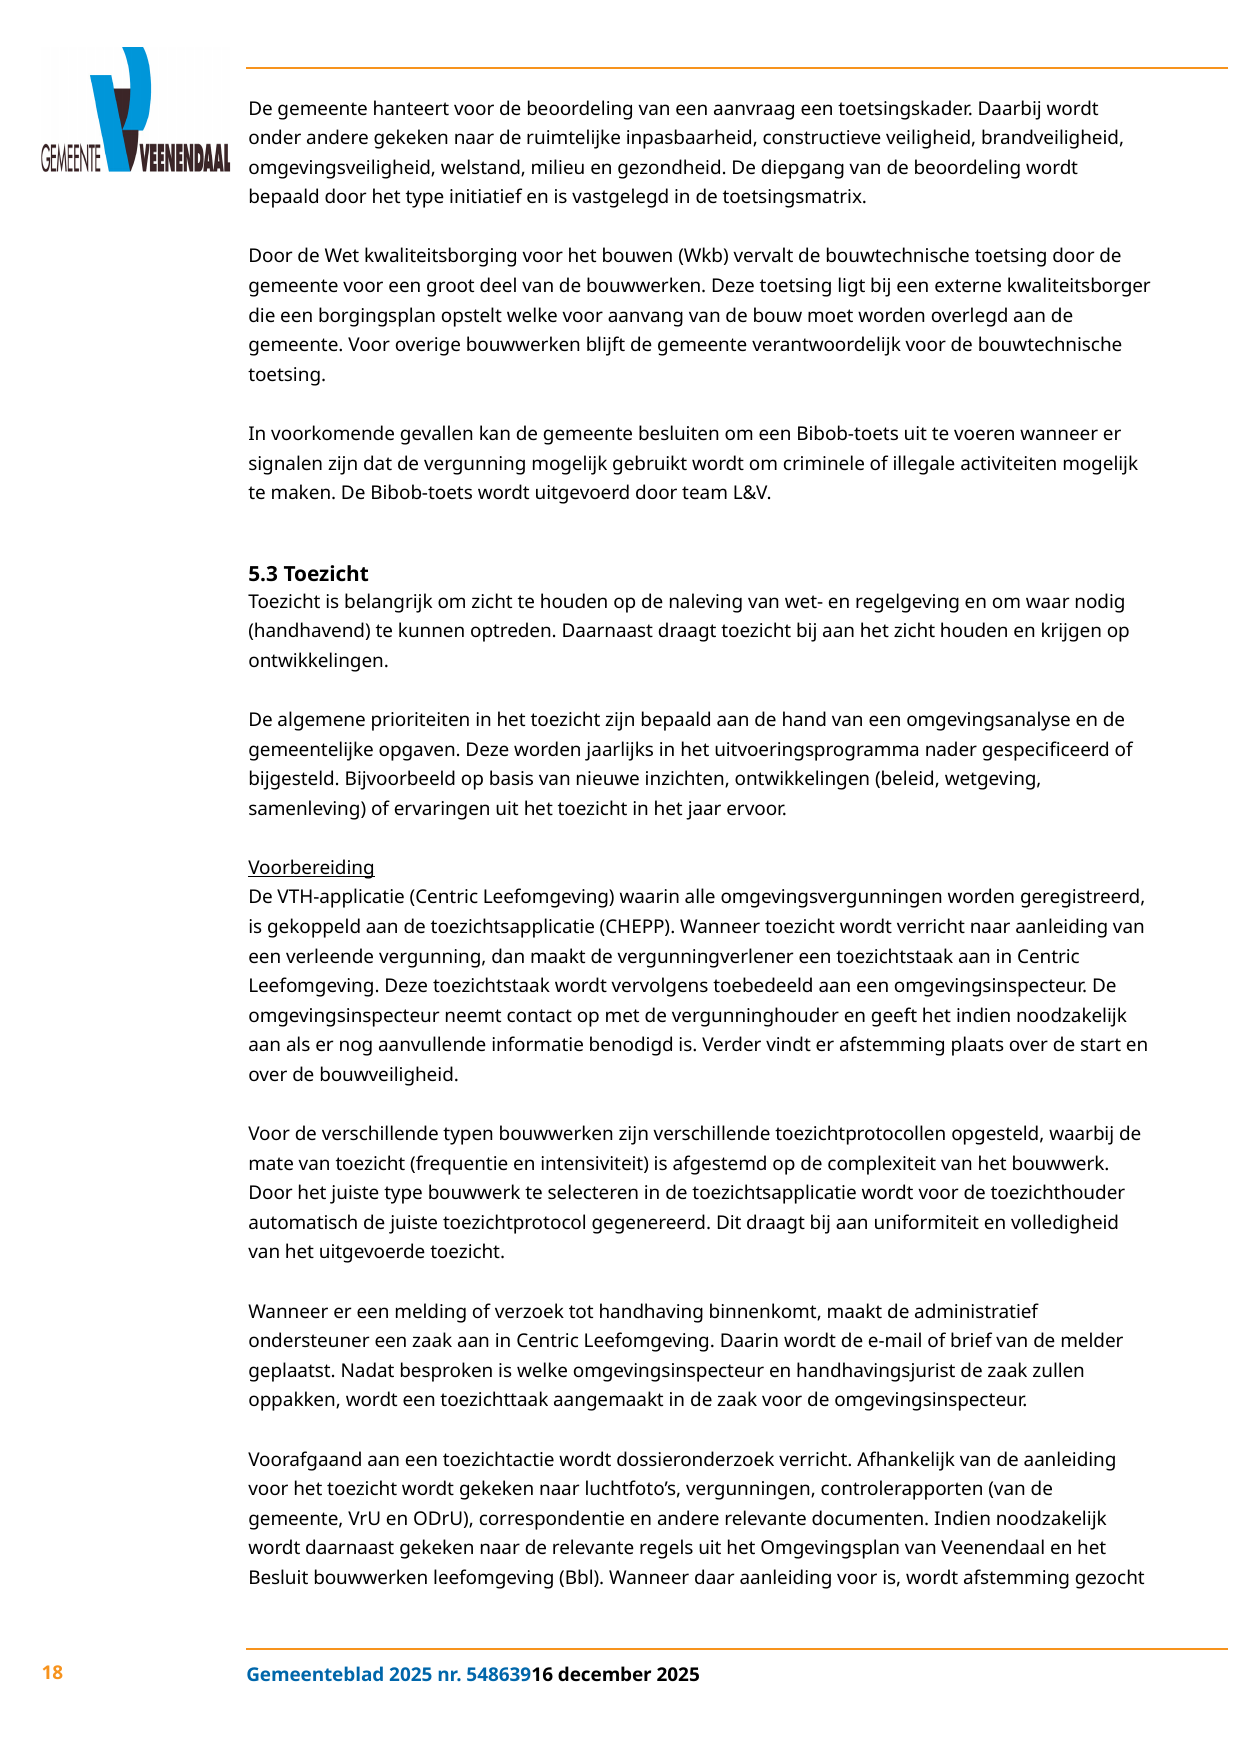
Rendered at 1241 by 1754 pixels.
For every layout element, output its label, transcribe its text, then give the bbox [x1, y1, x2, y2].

text 5.3 Toezicht [248, 559, 1152, 588]
text Voor de verschillende typen bouwwerken zijn verschillende toezichtprotocollen opgesteld, waarbij de mate van toezicht (frequentie en intensiviteit) is afgestemd op de complexiteit van het bouwwerk. Door het juiste type bouwwerk te selecteren in de toezichtsapplicatie wordt voor de toezichthouder automatisch de juiste toezichtprotocol gegenereerd. Dit draagt bij aan uniformiteit en volledigheid van het uitgevoerde toezicht. [248, 1120, 1152, 1264]
text Door de Wet kwaliteitsborging voor het bouwen (Wkb) vervalt de bouwtechnische toetsing door de gemeente voor een groot deel van de bouwwerken. Deze toetsing ligt bij een externe kwaliteitsborger die een borgingsplan opstelt welke voor aanvang van de bouw moet worden overlegd aan de gemeente. Voor overige bouwwerken blijft de gemeente verantwoordelijk voor de bouwtechnische toetsing. [248, 243, 1152, 387]
text Toezicht is belangrijk om zicht te houden op de naleving van wet- en regelgeving en om waar nodig (handhavend) te kunnen optreden. Daarnaast draagt toezicht bij aan het zicht houden en krijgen op ontwikkelingen. [248, 588, 1152, 673]
text Voorbereiding [248, 854, 1152, 880]
text Voorafgaand aan een toezichtactie wordt dossieronderzoek verricht. Afhankelijk van de aanleiding voor het toezicht wordt gekeken naar luchtfoto’s, vergunningen, controlerapporten (van de gemeente, VrU en ODrU), correspondentie en andere relevante documenten. Indien noodzakelijk wordt daarnaast gekeken naar de relevante regels uit het Omgevingsplan van Veenendaal en het Besluit bouwwerken leefomgeving (Bbl). Wanneer daar aanleiding voor is, wordt afstemming gezocht [248, 1446, 1152, 1590]
text De VTH-applicatie (Centric Leefomgeving) waarin alle omgevingsvergunningen worden geregistreerd, is gekoppeld aan de toezichtsapplicatie (CHEPP). Wanneer toezicht wordt verricht naar aanleiding van een verleende vergunning, dan maakt de vergunningverlener een toezichtstaak aan in Centric Leefomgeving. Deze toezichtstaak wordt vervolgens toebedeeld aan een omgevingsinspecteur. De omgevingsinspecteur neemt contact op met de vergunninghouder en geeft het indien noodzakelijk aan als er nog aanvullende informatie benodigd is. Verder vindt er afstemming plaats over de start en over de bouwveiligheid. [248, 884, 1152, 1087]
text De gemeente hanteert voor de beoordeling van een aanvraag een toetsingskader. Daarbij wordt onder andere gekeken naar de ruimtelijke inpasbaarheid, constructieve veiligheid, brandveiligheid, omgevingsveiligheid, welstand, milieu en gezondheid. De diepgang van de beoordeling wordt bepaald door het type initiatief en is vastgelegd in de toetsingsmatrix. [248, 95, 1152, 209]
text In voorkomende gevallen kan de gemeente besluiten om een Bibob-toets uit te voeren wanneer er signalen zijn dat de vergunning mogelijk gebruikt wordt om criminele of illegale activiteiten mogelijk te maken. De Bibob-toets wordt uitgevoerd door team L&V. [248, 420, 1152, 505]
picture [41, 47, 130, 172]
text Wanneer er een melding of verzoek tot handhaving binnenkomt, maakt de administratief ondersteuner een zaak aan in Centric Leefomgeving. Daarin wordt de e-mail of brief van de melder geplaatst. Nadat besproken is welke omgevingsinspecteur en handhavingsjurist de zaak zullen oppakken, wordt een toezichttaak aangemaakt in de zaak voor de omgevingsinspecteur. [248, 1298, 1152, 1412]
text De algemene prioriteiten in het toezicht zijn bepaald aan de hand van een omgevingsanalyse en de gemeentelijke opgaven. Deze worden jaarlijks in het uitvoeringsprogramma nader gespecificeerd of bijgesteld. Bijvoorbeeld op basis van nieuwe inzichten, ontwikkelingen (beleid, wetgeving, samenleving) of ervaringen uit het toezicht in het jaar ervoor. [248, 706, 1152, 821]
picture [123, 47, 231, 172]
